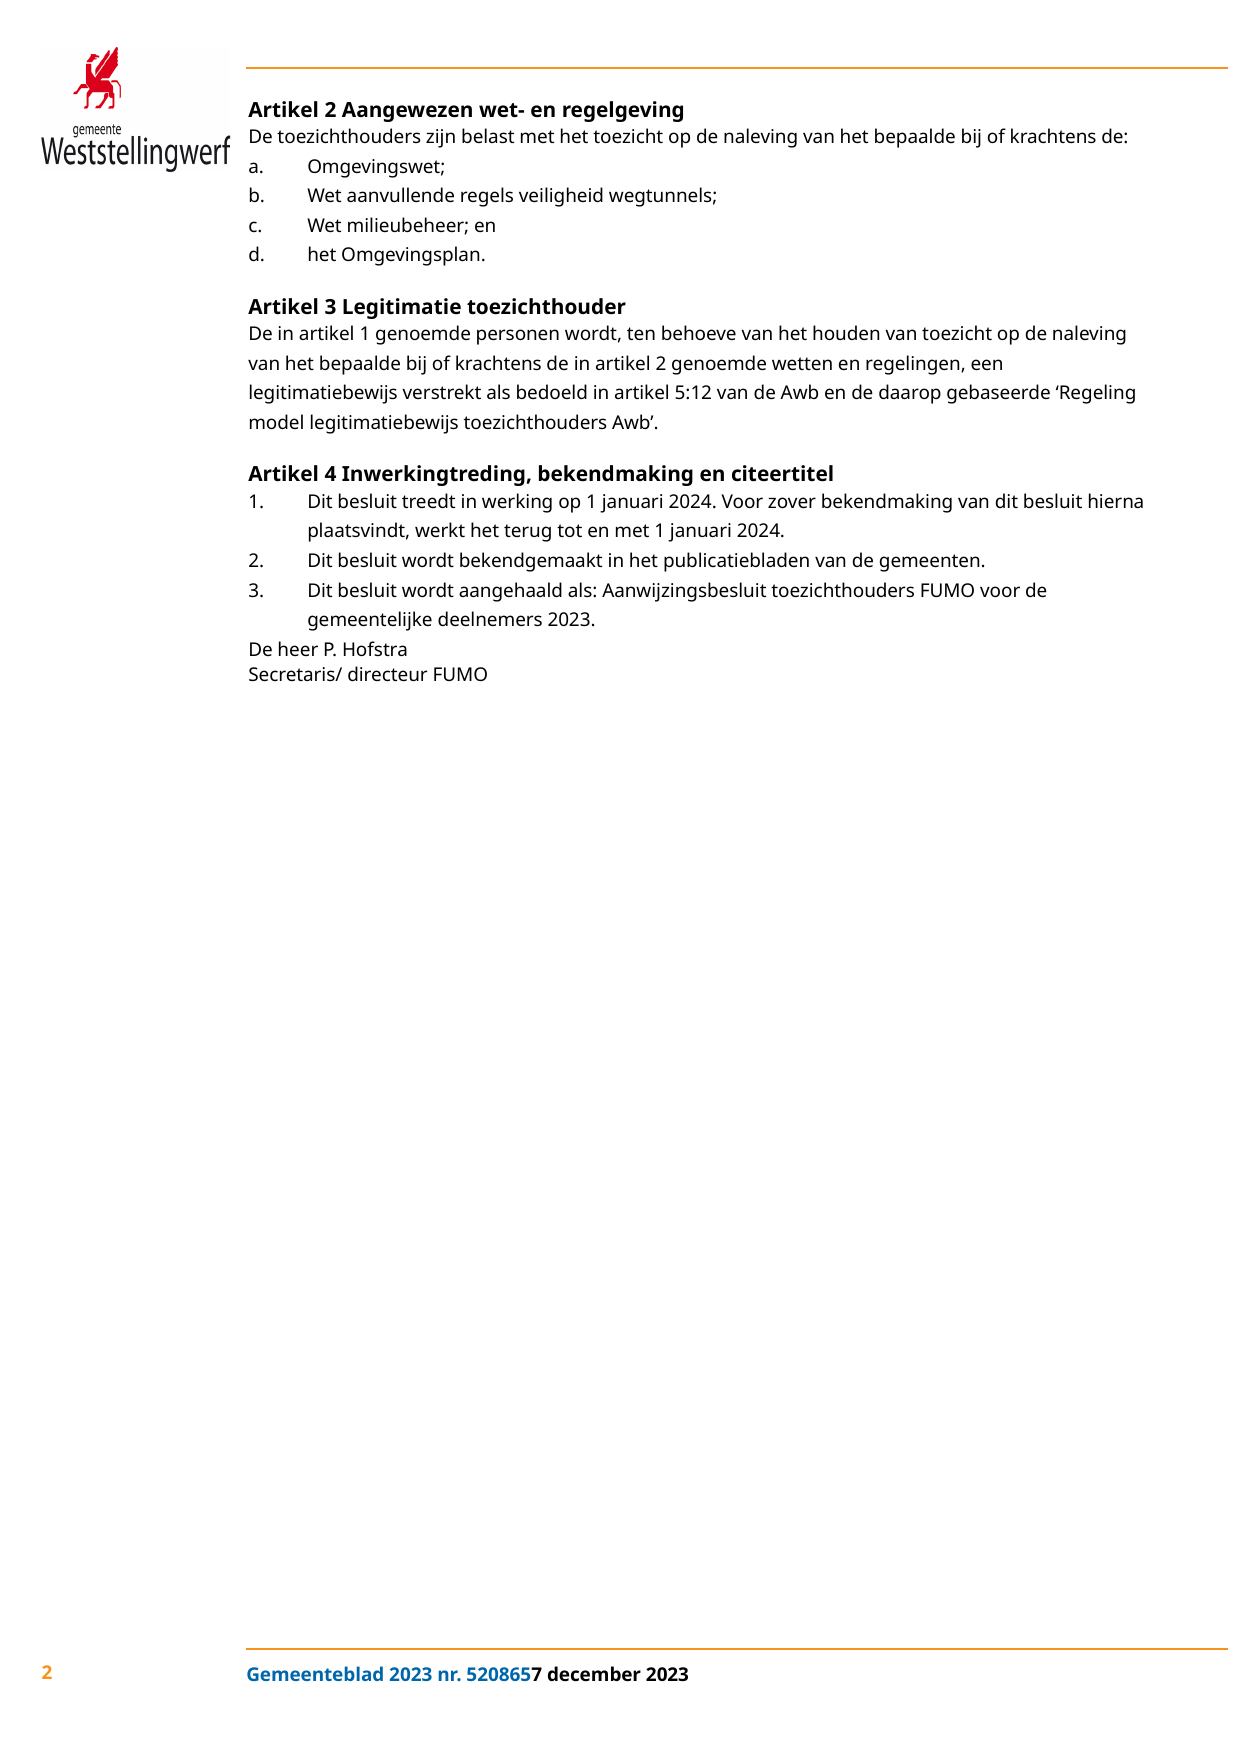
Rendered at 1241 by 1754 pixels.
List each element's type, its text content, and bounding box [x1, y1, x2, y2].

list het Omgevingsplan. [248, 242, 1152, 267]
text Artikel 4 Inwerkingtreding, bekendmaking en citeertitel [248, 459, 1152, 488]
text Artikel 2 Aangewezen wet- en regelgeving [248, 95, 1152, 123]
list Omgevingswet; [248, 153, 1152, 178]
list Wet aanvullende regels veiligheid wegtunnels; [248, 182, 1152, 208]
list Dit besluit wordt aangehaald als: Aanwijzingsbesluit toezichthouders FUMO voor de gemeentelijke deelnemers 2023. [248, 577, 1152, 632]
text De heer P. Hofstra [248, 636, 1152, 662]
list Dit besluit treedt in werking op 1 januari 2024. Voor zover bekendmaking van dit besluit hierna plaatsvindt, werkt het terug tot en met 1 januari 2024. [248, 488, 1152, 543]
text De toezichthouders zijn belast met het toezicht op de naleving van het bepaalde bij of krachtens de: [248, 123, 1152, 149]
picture [41, 47, 231, 172]
list Dit besluit wordt bekendgemaakt in het publicatiebladen van de gemeenten. [248, 547, 1152, 573]
text De in artikel 1 genoemde personen wordt, ten behoeve van het houden van toezicht op de naleving van het bepaalde bij of krachtens de in artikel 2 genoemde wetten en regelingen, een legitimatiebewijs verstrekt als bedoeld in artikel 5:12 van de Awb en de daarop gebaseerde ‘Regeling model legitimatiebewijs toezichthouders Awb’. [248, 320, 1152, 435]
list Wet milieubeheer; en [248, 212, 1152, 238]
text Secretaris/ directeur FUMO [248, 662, 1152, 687]
text Artikel 3 Legitimatie toezichthouder [248, 292, 1152, 320]
